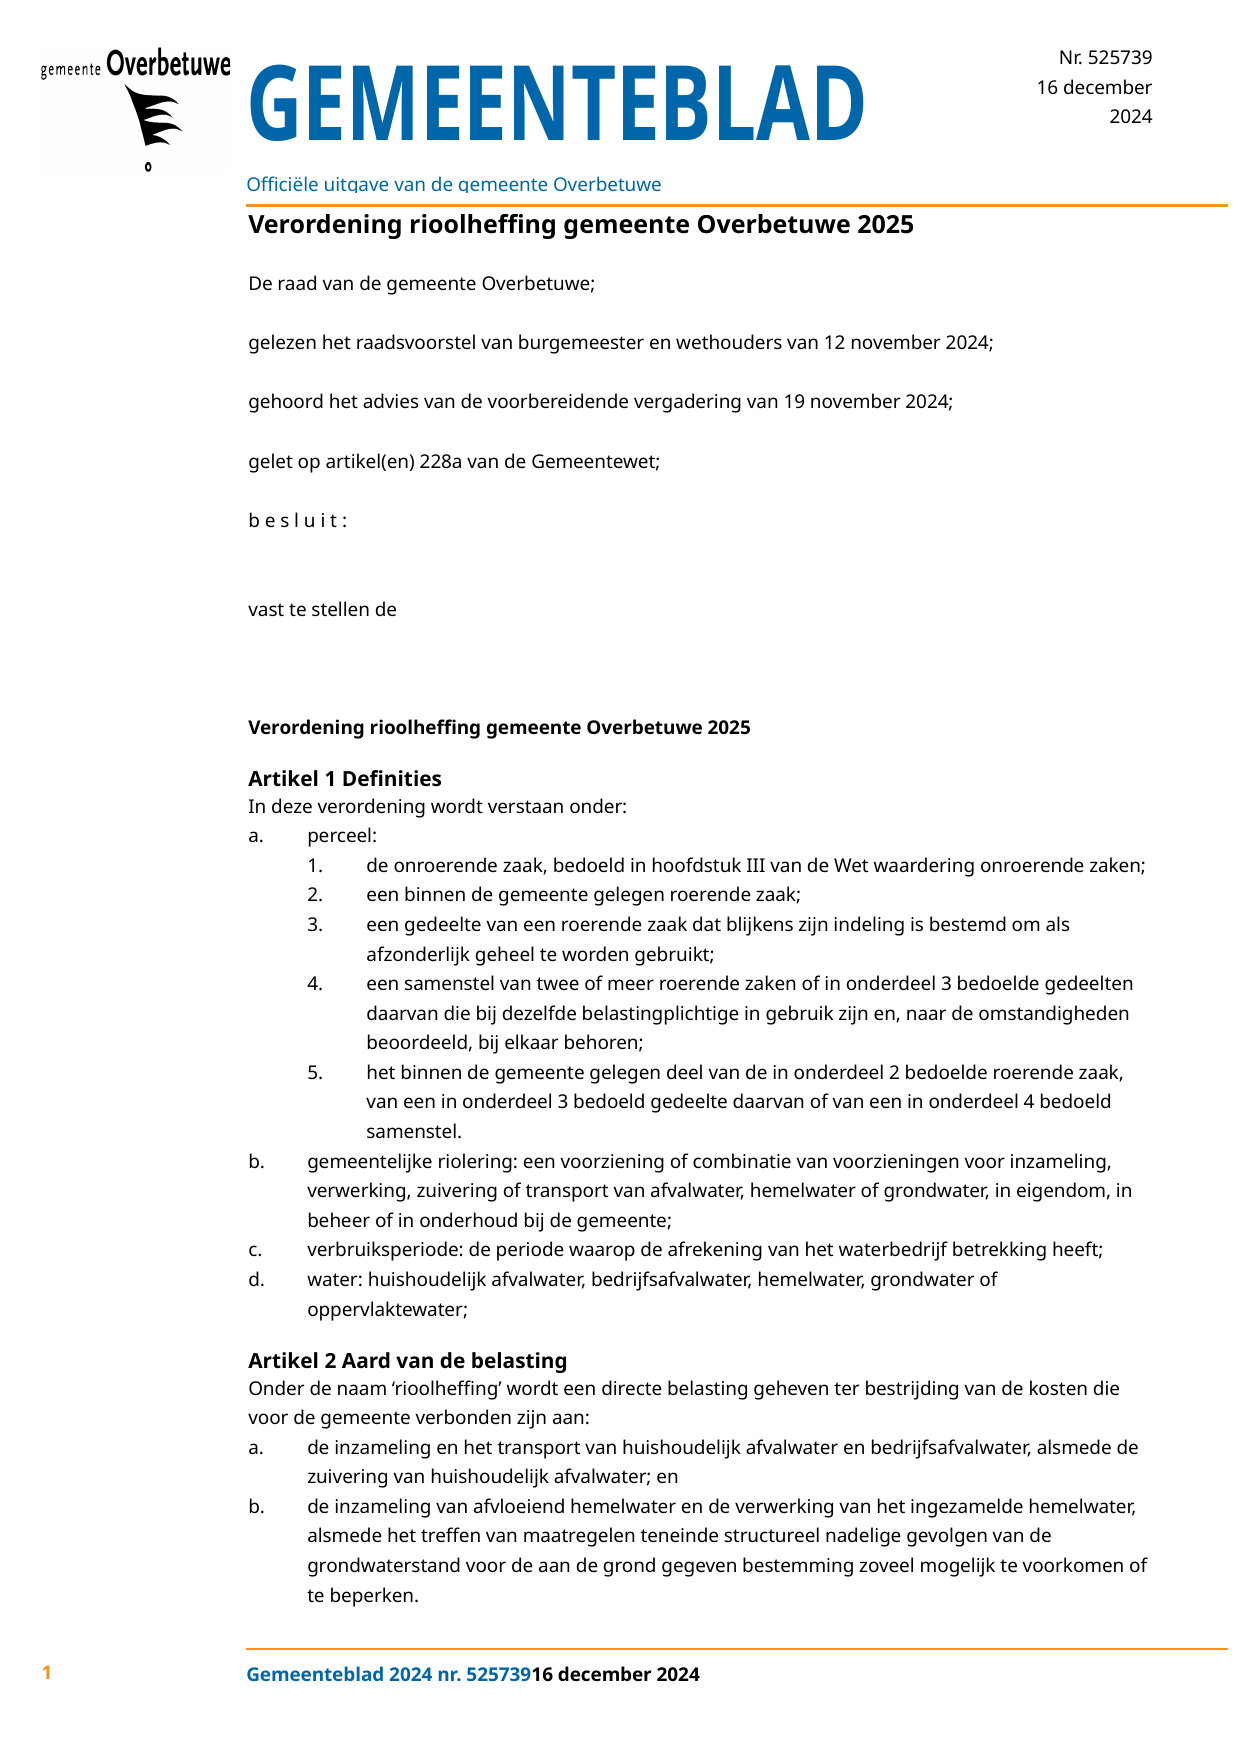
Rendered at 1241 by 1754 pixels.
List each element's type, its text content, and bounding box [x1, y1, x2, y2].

list water: huishoudelijk afvalwater, bedrijfsafvalwater, hemelwater, grondwater of oppervlaktewater; [248, 1266, 1152, 1322]
text vast te stellen de [248, 596, 1152, 621]
text Verordening rioolheffing gemeente Overbetuwe 2025 [248, 207, 1152, 241]
text Artikel 2 Aard van de belasting [248, 1346, 1152, 1375]
text In deze verordening wordt verstaan onder: [248, 793, 1152, 819]
list een binnen de gemeente gelegen roerende zaak; [307, 882, 1152, 907]
picture [41, 47, 231, 172]
text gehoord het advies van de voorbereidende vergadering van 19 november 2024; [248, 389, 1152, 414]
list de onroerende zaak, bedoeld in hoofdstuk III van de Wet waardering onroerende zaken; [307, 852, 1152, 878]
text gelezen het raadsvoorstel van burgemeester en wethouders van 12 november 2024; [248, 329, 1152, 355]
text Onder de naam ‘rioolheffing’ wordt een directe belasting geheven ter bestrijding van de kosten die voor de gemeente verbonden zijn aan: [248, 1375, 1152, 1430]
list perceel: [248, 822, 1152, 848]
list een gedeelte van een roerende zaak dat blijkens zijn indeling is bestemd om als afzonderlijk geheel te worden gebruikt; [307, 911, 1152, 967]
list gemeentelijke riolering: een voorziening of combinatie van voorzieningen voor inzameling, verwerking, zuivering of transport van afvalwater, hemelwater of grondwater, in eigendom, in beheer of in onderhoud bij de gemeente; [248, 1148, 1152, 1233]
list de inzameling en het transport van huishoudelijk afvalwater en bedrijfsafvalwater, alsmede de zuivering van huishoudelijk afvalwater; en [248, 1434, 1152, 1489]
text gelet op artikel(en) 228a van de Gemeentewet; [248, 448, 1152, 473]
list het binnen de gemeente gelegen deel van de in onderdeel 2 bedoelde roerende zaak, van een in onderdeel 3 bedoeld gedeelte daarvan of van een in onderdeel 4 bedoeld samenstel. [307, 1059, 1152, 1144]
text Artikel 1 Definities [248, 764, 1152, 793]
text De raad van de gemeente Overbetuwe; [248, 270, 1152, 296]
list een samenstel van twee of meer roerende zaken of in onderdeel 3 bedoelde gedeelten daarvan die bij dezelfde belastingplichtige in gebruik zijn en, naar de omstandigheden beoordeeld, bij elkaar behoren; [307, 970, 1152, 1055]
list de inzameling van afvloeiend hemelwater en de verwerking van het ingezamelde hemelwater, alsmede het treffen van maatregelen teneinde structureel nadelige gevolgen van de grondwaterstand voor de aan de grond gegeven bestemming zoveel mogelijk te voorkomen of te beperken. [248, 1493, 1152, 1607]
text Verordening rioolheffing gemeente Overbetuwe 2025 [248, 714, 1152, 740]
list verbruiksperiode: de periode waarop de afrekening van het waterbedrijf betrekking heeft; [248, 1237, 1152, 1262]
text b e s l u i t : [248, 507, 1152, 533]
